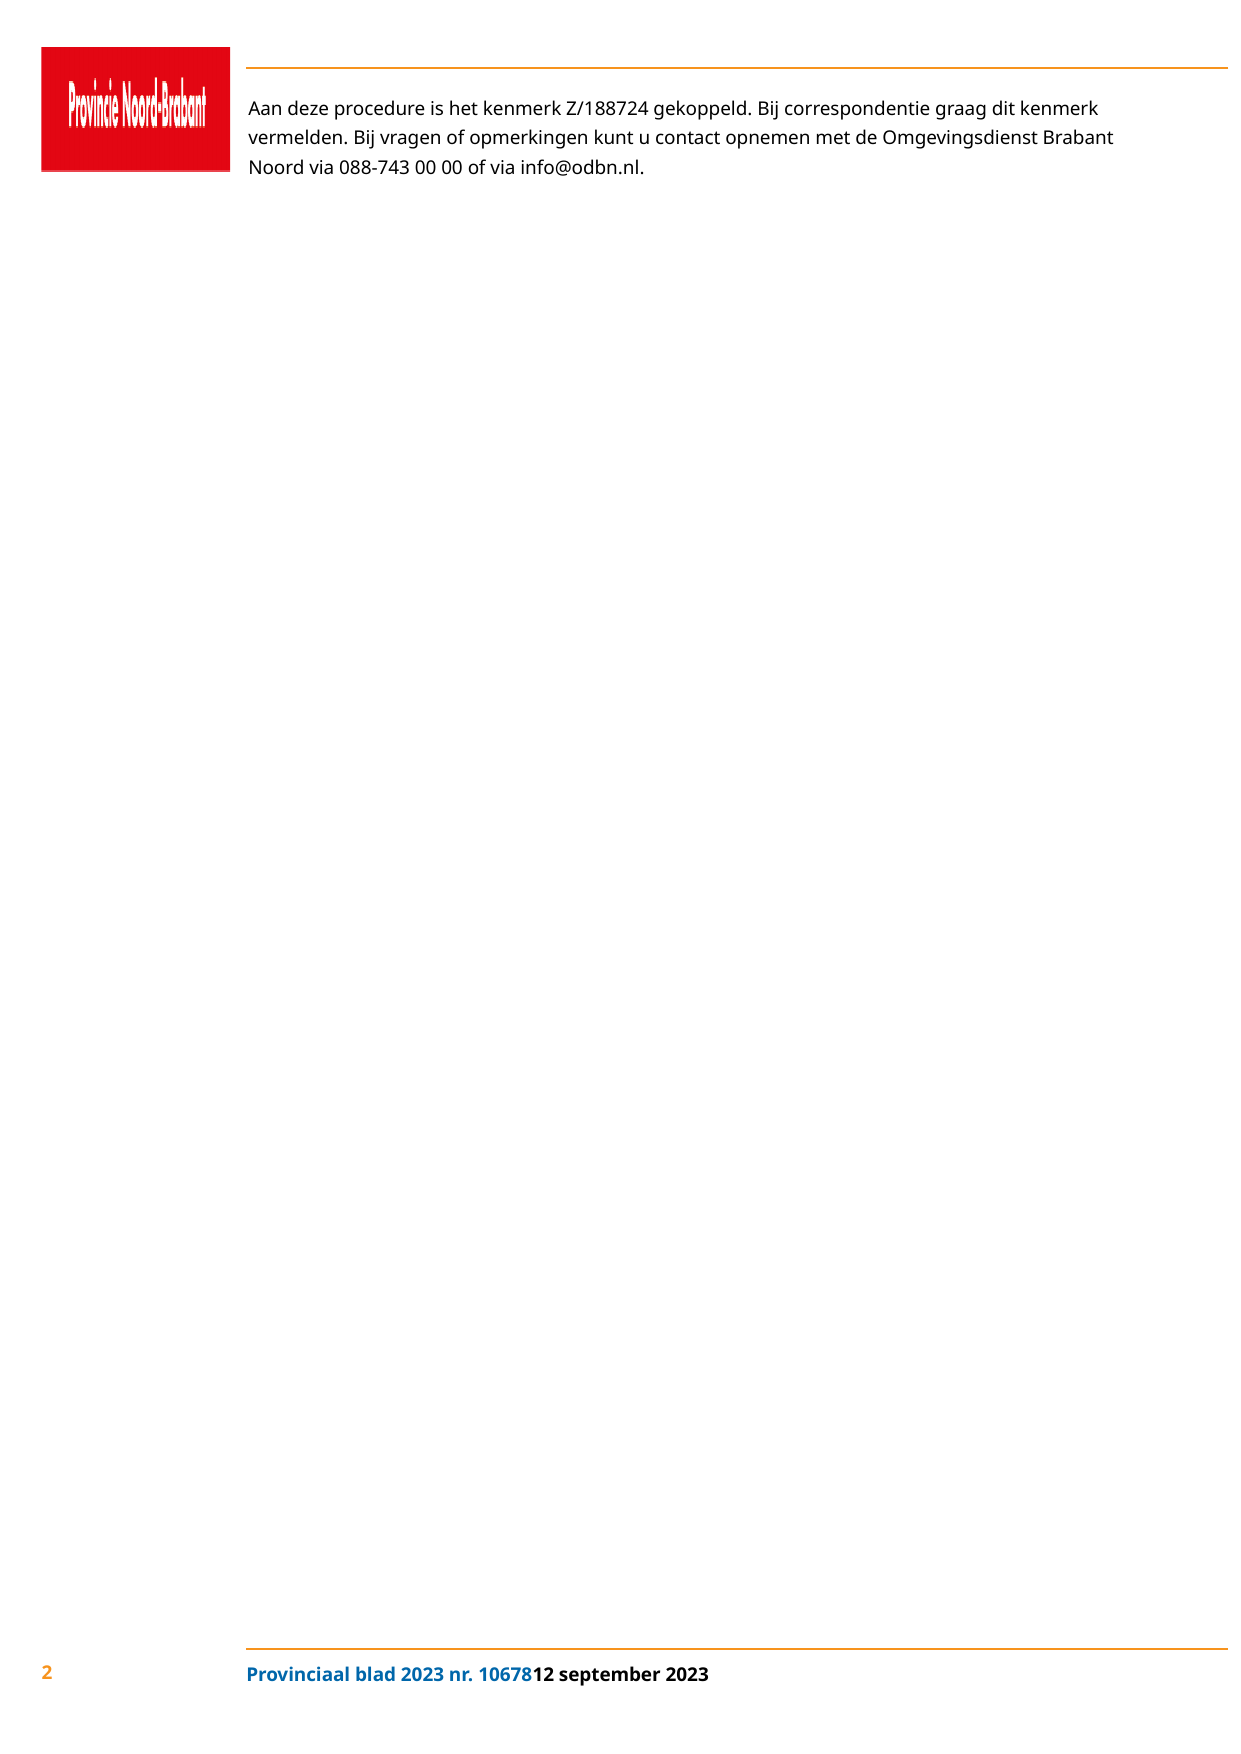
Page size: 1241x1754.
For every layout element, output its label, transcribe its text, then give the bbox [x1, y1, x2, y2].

text Aan deze procedure is het kenmerk Z/188724 gekoppeld. Bij correspondentie graag dit kenmerk vermelden. Bij vragen of opmerkingen kunt u contact opnemen met de Omgevingsdienst Brabant Noord via 088-743 00 00 of via info@odbn.nl. [248, 95, 1152, 180]
picture [41, 47, 231, 172]
